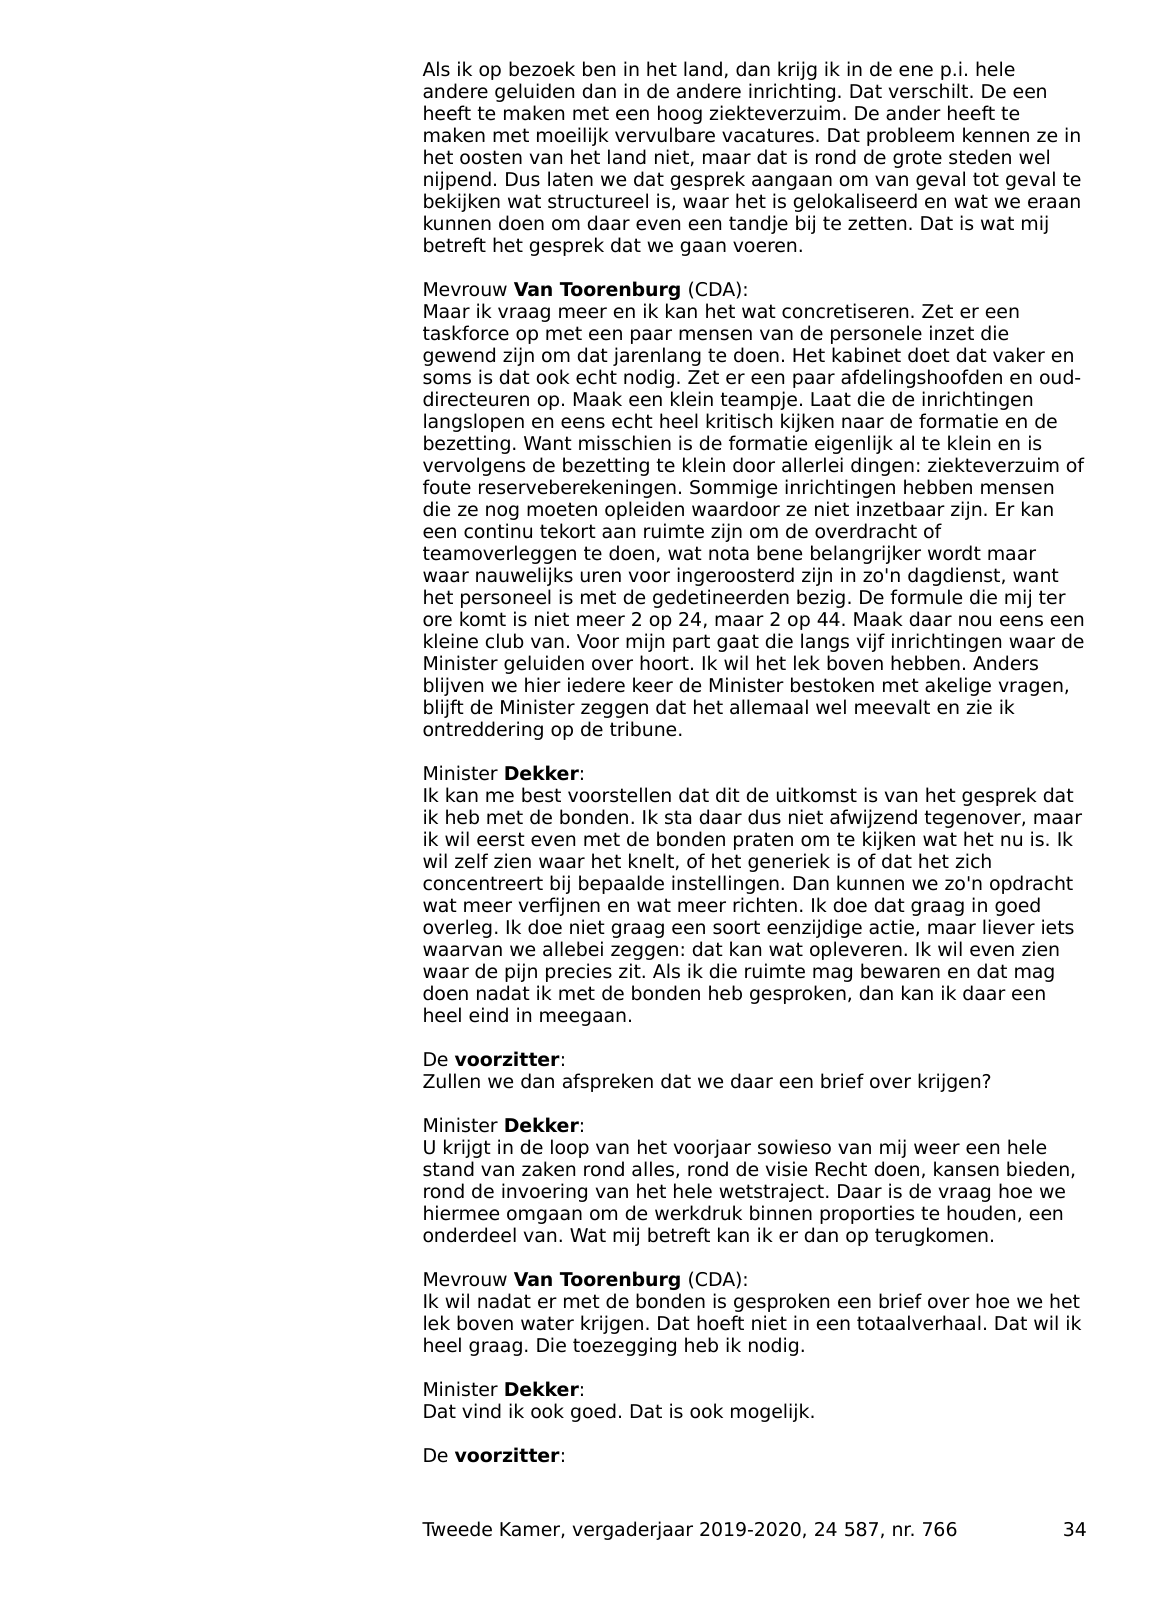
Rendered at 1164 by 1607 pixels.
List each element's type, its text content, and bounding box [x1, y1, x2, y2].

text De voorzitter: [422, 1445, 1087, 1467]
text Ik kan me best voorstellen dat dit de uitkomst is van het gesprek dat ik heb met de bonden. Ik sta daar dus niet afwijzend tegenover, maar ik wil eerst even met de bonden praten om te kijken wat het nu is. Ik wil zelf zien waar het knelt, of het generiek is of dat het zich concentreert bij bepaalde instellingen. Dan kunnen we zo'n opdracht wat meer verfijnen en wat meer richten. Ik doe dat graag in goed overleg. Ik doe niet graag een soort eenzijdige actie, maar liever iets waarvan we allebei zeggen: dat kan wat opleveren. Ik wil even zien waar de pijn precies zit. Als ik die ruimte mag bewaren en dat mag doen nadat ik met de bonden heb gesproken, dan kan ik daar een heel eind in meegaan. [422, 785, 1087, 1027]
text Ik wil nadat er met de bonden is gesproken een brief over hoe we het lek boven water krijgen. Dat hoeft niet in een totaalverhaal. Dat wil ik heel graag. Die toezegging heb ik nodig. [422, 1291, 1087, 1357]
text Dat vind ik ook goed. Dat is ook mogelijk. [422, 1401, 1087, 1423]
text Minister Dekker: [422, 763, 1087, 785]
text De voorzitter: [422, 1049, 1087, 1071]
text Maar ik vraag meer en ik kan het wat concretiseren. Zet er een taskforce op met een paar mensen van de personele inzet die gewend zijn om dat jarenlang te doen. Het kabinet doet dat vaker en soms is dat ook echt nodig. Zet er een paar afdelingshoofden en oud-directeuren op. Maak een klein teampje. Laat die de inrichtingen langslopen en eens echt heel kritisch kijken naar de formatie en de bezetting. Want misschien is de formatie eigenlijk al te klein en is vervolgens de bezetting te klein door allerlei dingen: ziekteverzuim of foute reserveberekeningen. Sommige inrichtingen hebben mensen die ze nog moeten opleiden waardoor ze niet inzetbaar zijn. Er kan een continu tekort aan ruimte zijn om de overdracht of teamoverleggen te doen, wat nota bene belangrijker wordt maar waar nauwelijks uren voor ingeroosterd zijn in zo'n dagdienst, want het personeel is met de gedetineerden bezig. De formule die mij ter ore komt is niet meer 2 op 24, maar 2 op 44. Maak daar nou eens een kleine club van. Voor mijn part gaat die langs vijf inrichtingen waar de Minister geluiden over hoort. Ik wil het lek boven hebben. Anders blijven we hier iedere keer de Minister bestoken met akelige vragen, blijft de Minister zeggen dat het allemaal wel meevalt en zie ik ontreddering op de tribune. [422, 301, 1087, 741]
text Minister Dekker: [422, 1115, 1087, 1137]
text Zullen we dan afspreken dat we daar een brief over krijgen? [422, 1071, 1087, 1093]
text Mevrouw Van Toorenburg (CDA): [422, 1269, 1087, 1291]
text Minister Dekker: [422, 1379, 1087, 1401]
text Als ik op bezoek ben in het land, dan krijg ik in de ene p.i. hele andere geluiden dan in de andere inrichting. Dat verschilt. De een heeft te maken met een hoog ziekteverzuim. De ander heeft te maken met moeilijk vervulbare vacatures. Dat probleem kennen ze in het oosten van het land niet, maar dat is rond de grote steden wel nijpend. Dus laten we dat gesprek aangaan om van geval tot geval te bekijken wat structureel is, waar het is gelokaliseerd en wat we eraan kunnen doen om daar even een tandje bij te zetten. Dat is wat mij betreft het gesprek dat we gaan voeren. [422, 59, 1087, 257]
text U krijgt in de loop van het voorjaar sowieso van mij weer een hele stand van zaken rond alles, rond de visie Recht doen, kansen bieden, rond de invoering van het hele wetstraject. Daar is de vraag hoe we hiermee omgaan om de werkdruk binnen proporties te houden, een onderdeel van. Wat mij betreft kan ik er dan op terugkomen. [422, 1137, 1087, 1247]
text Mevrouw Van Toorenburg (CDA): [422, 279, 1087, 301]
